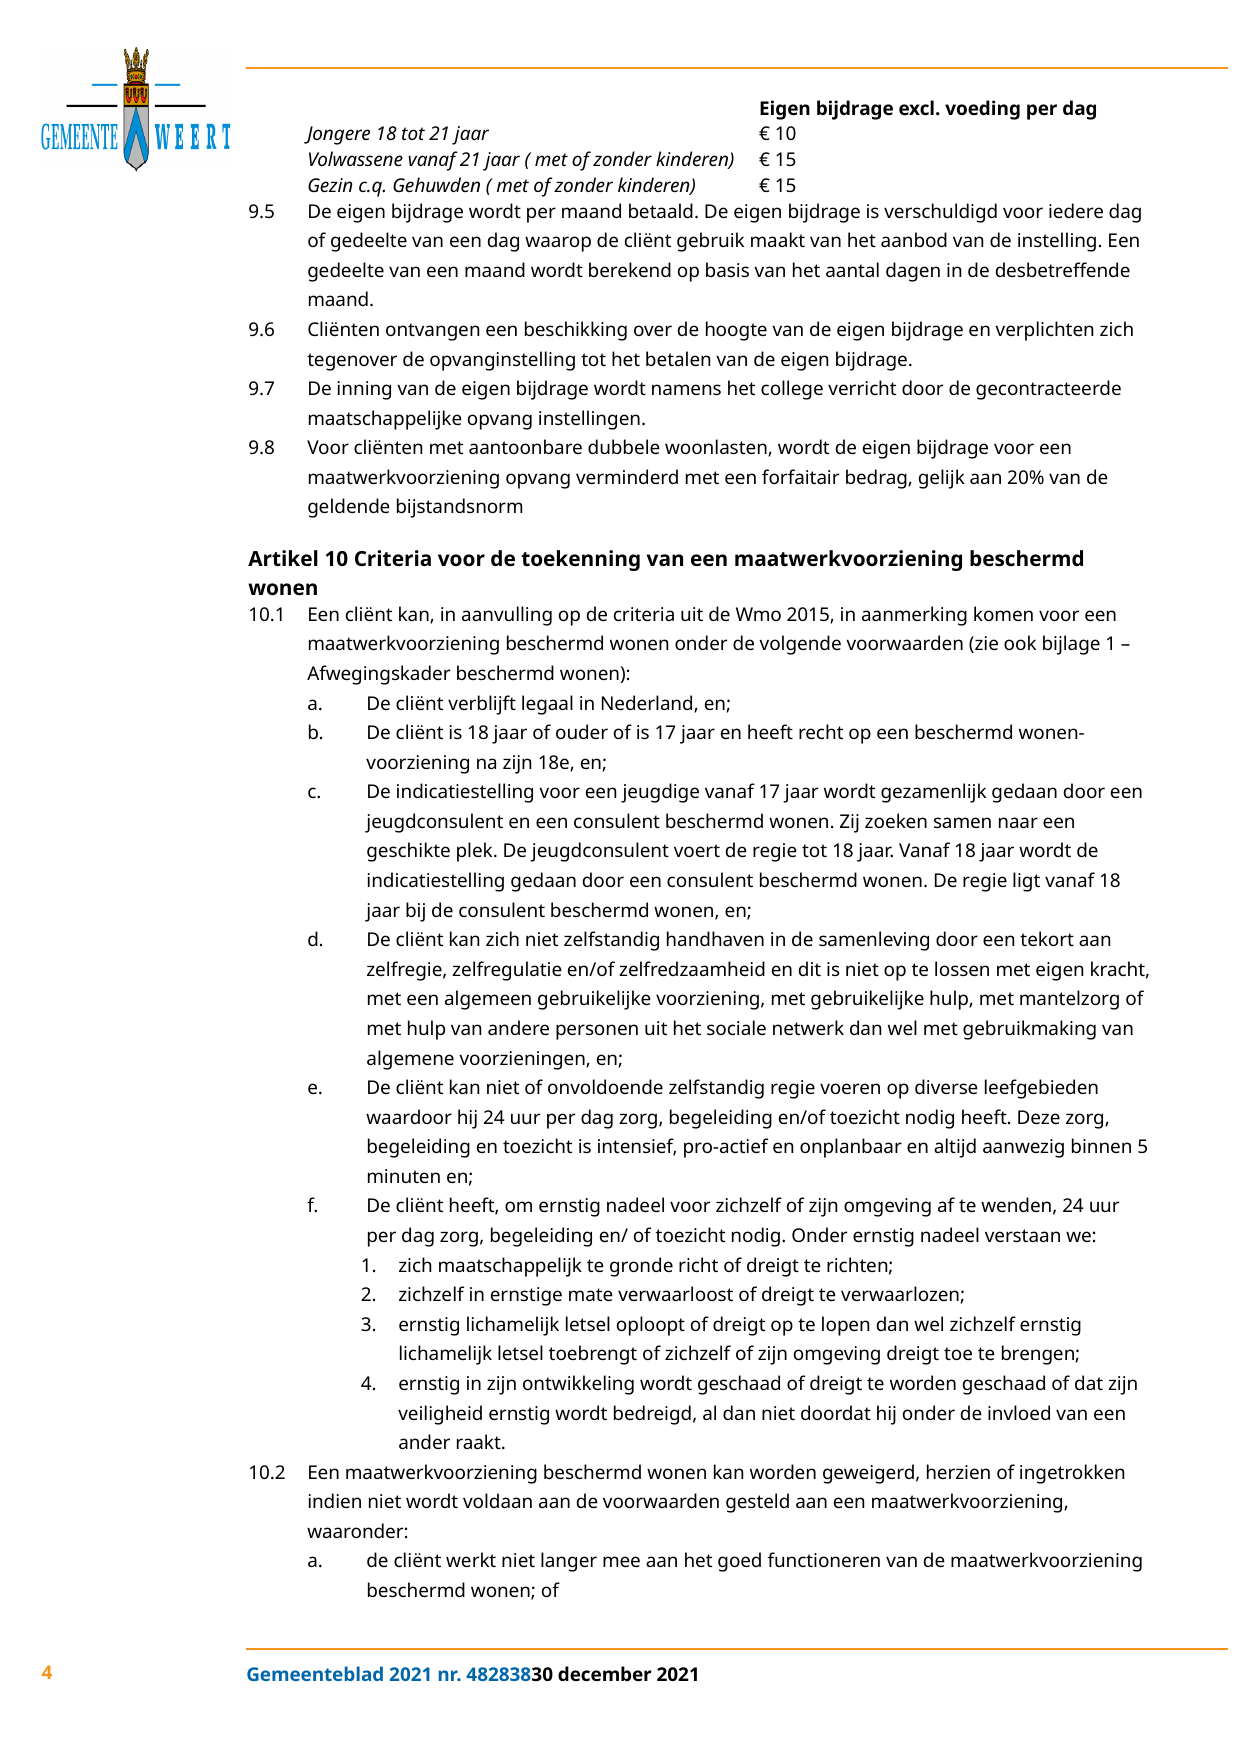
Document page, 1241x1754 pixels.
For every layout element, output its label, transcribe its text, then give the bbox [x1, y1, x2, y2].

list Een cliënt kan, in aanvulling op de criteria uit de Wmo 2015, in aanmerking komen voor een maatwerkvoorziening beschermd wonen onder de volgende voorwaarden (zie ook bijlage 1 – Afwegingskader beschermd wonen): [248, 601, 1152, 686]
list De indicatiestelling voor een jeugdige vanaf 17 jaar wordt gezamenlijk gedaan door een jeugdconsulent en een consulent beschermd wonen. Zij zoeken samen naar een geschikte plek. De jeugdconsulent voert de regie tot 18 jaar. Vanaf 18 jaar wordt de indicatiestelling gedaan door een consulent beschermd wonen. De regie ligt vanaf 18 jaar bij de consulent beschermd wonen, en; [307, 778, 1152, 923]
list De cliënt heeft, om ernstig nadeel voor zichzelf of zijn omgeving af te wenden, 24 uur per dag zorg, begeleiding en/ of toezicht nodig. Onder ernstig nadeel verstaan we: [307, 1193, 1152, 1248]
picture [41, 47, 231, 172]
list De inning van de eigen bijdrage wordt namens het college verricht door de gecontracteerde maatschappelijke opvang instellingen. [248, 375, 1152, 431]
list zichzelf in ernstige mate verwaarloost of dreigt te verwaarlozen; [361, 1281, 1152, 1307]
table_cell € 15 [759, 172, 1211, 198]
table_cell Jongere 18 tot 21 jaar [307, 121, 759, 146]
list zich maatschappelijk te gronde richt of dreigt te richten; [361, 1252, 1152, 1278]
table_header Eigen bijdrage excl. voeding per dag [759, 95, 1211, 121]
list Cliënten ontvangen een beschikking over de hoogte van de eigen bijdrage en verplichten zich tegenover de opvanginstelling tot het betalen van de eigen bijdrage. [248, 316, 1152, 372]
list De cliënt kan niet of onvoldoende zelfstandig regie voeren op diverse leefgebieden waardoor hij 24 uur per dag zorg, begeleiding en/of toezicht nodig heeft. Deze zorg, begeleiding en toezicht is intensief, pro-actief en onplanbaar en altijd aanwezig binnen 5 minuten en; [307, 1074, 1152, 1189]
list de cliënt werkt niet langer mee aan het goed functioneren van de maatwerkvoorziening beschermd wonen; of [307, 1548, 1152, 1603]
list De cliënt kan zich niet zelfstandig handhaven in de samenleving door een tekort aan zelfregie, zelfregulatie en/of zelfredzaamheid en dit is niet op te lossen met eigen kracht, met een algemeen gebruikelijke voorziening, met gebruikelijke hulp, met mantelzorg of met hulp van andere personen uit het sociale netwerk dan wel met gebruikmaking van algemene voorzieningen, en; [307, 926, 1152, 1071]
list Voor cliënten met aantoonbare dubbele woonlasten, wordt de eigen bijdrage voor een maatwerkvoorziening opvang verminderd met een forfaitair bedrag, gelijk aan 20% van de geldende bijstandsnorm [248, 434, 1152, 519]
list ernstig in zijn ontwikkeling wordt geschaad of dreigt te worden geschaad of dat zijn veiligheid ernstig wordt bedreigd, al dan niet doordat hij onder de invloed van een ander raakt. [361, 1370, 1152, 1455]
table_cell Gezin c.q. Gehuwden ( met of zonder kinderen) [307, 172, 759, 198]
list De cliënt is 18 jaar of ouder of is 17 jaar en heeft recht op een beschermd wonen-voorziening na zijn 18e, en; [307, 719, 1152, 775]
list De cliënt verblijft legaal in Nederland, en; [307, 690, 1152, 716]
table_cell € 15 [759, 146, 1211, 172]
text Artikel 10 Criteria voor de toekenning van een maatwerkvoorziening beschermd wonen [248, 544, 1152, 601]
list Een maatwerkvoorziening beschermd wonen kan worden geweigerd, herzien of ingetrokken indien niet wordt voldaan aan de voorwaarden gesteld aan een maatwerkvoorziening, waaronder: [248, 1459, 1152, 1544]
list De eigen bijdrage wordt per maand betaald. De eigen bijdrage is verschuldigd voor iedere dag of gedeelte van een dag waarop de cliënt gebruik maakt van het aanbod van de instelling. Een gedeelte van een maand wordt berekend op basis van het aantal dagen in de desbetreffende maand. [248, 198, 1152, 312]
table_cell Volwassene vanaf 21 jaar ( met of zonder kinderen) [307, 146, 759, 172]
list ernstig lichamelijk letsel oploopt of dreigt op te lopen dan wel zichzelf ernstig lichamelijk letsel toebrengt of zichzelf of zijn omgeving dreigt toe te brengen; [361, 1311, 1152, 1366]
table_header [307, 95, 759, 121]
table_cell € 10 [759, 121, 1211, 146]
